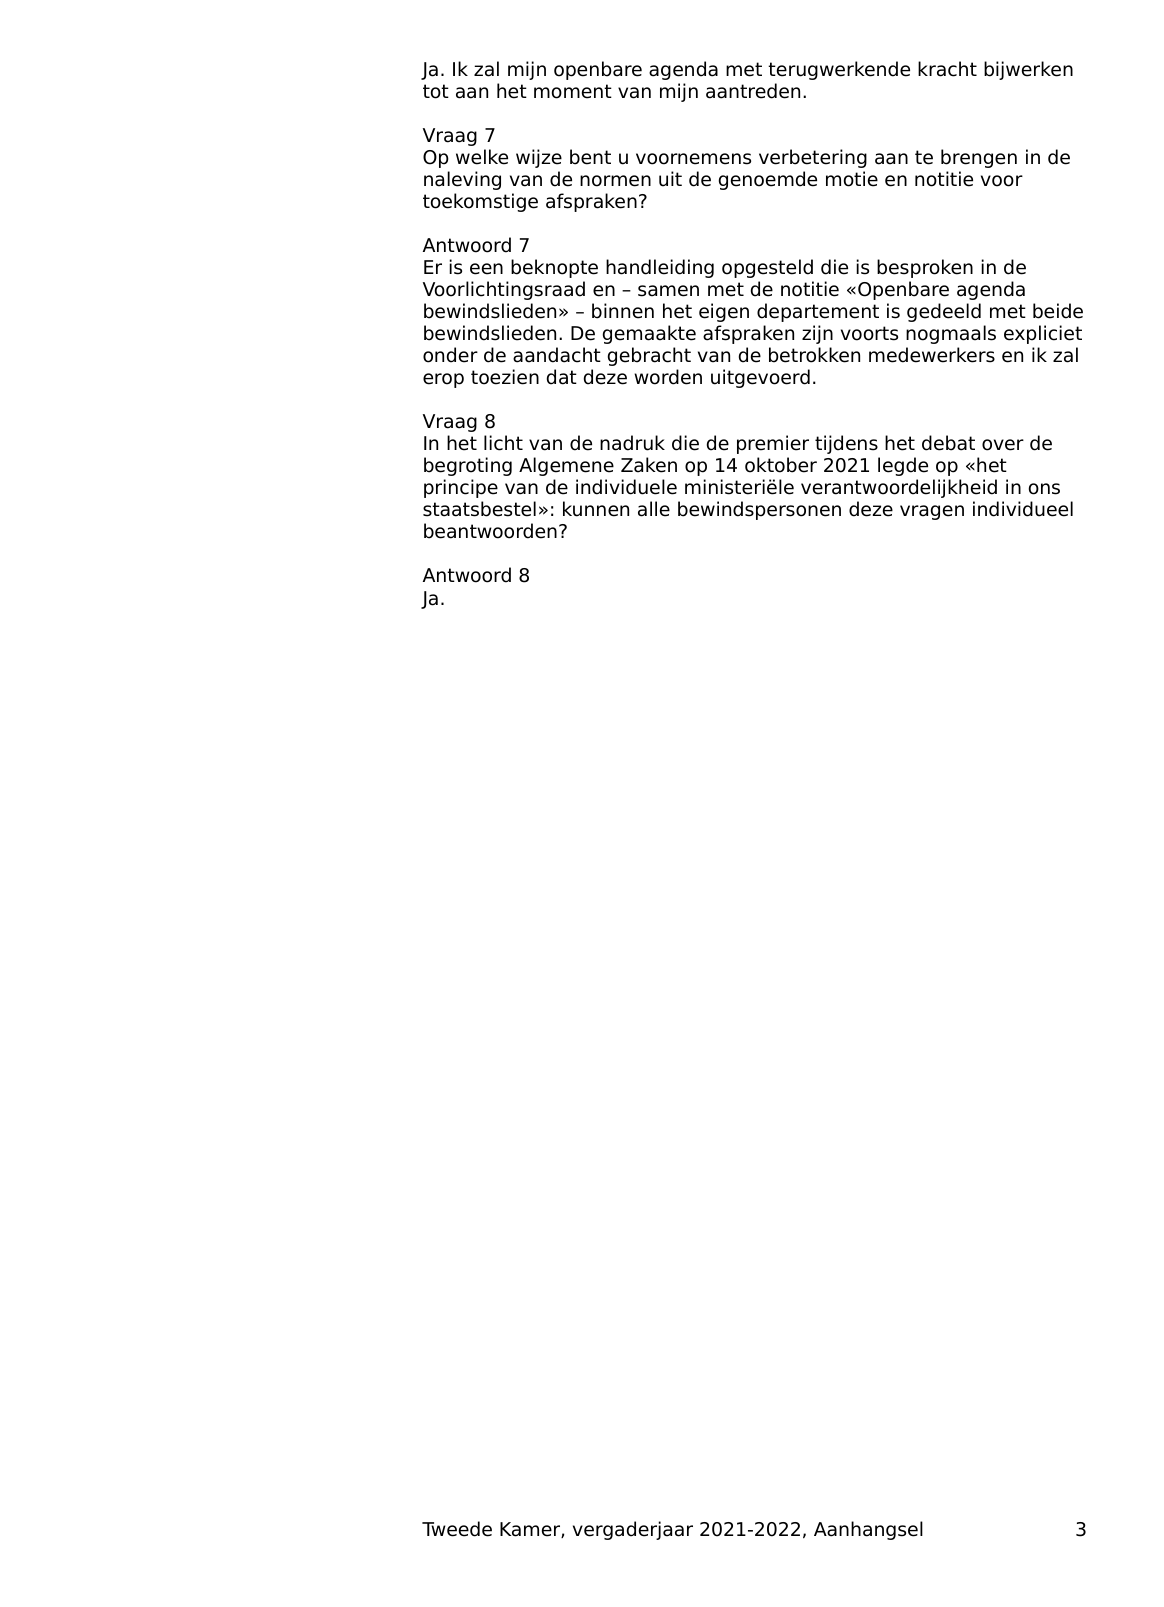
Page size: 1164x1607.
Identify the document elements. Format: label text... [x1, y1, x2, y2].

text Vraag 8 [422, 411, 1087, 433]
text Vraag 7 [422, 125, 1087, 147]
text Antwoord 8 [422, 565, 1087, 587]
text In het licht van de nadruk die de premier tijdens het debat over de begroting Algemene Zaken op 14 oktober 2021 legde op «het principe van de individuele ministeriële verantwoordelijkheid in ons staatsbestel»: kunnen alle bewindspersonen deze vragen individueel beantwoorden? [422, 433, 1087, 543]
text Op welke wijze bent u voornemens verbetering aan te brengen in de naleving van de normen uit de genoemde motie en notitie voor toekomstige afspraken? [422, 147, 1087, 213]
text Antwoord 7 [422, 235, 1087, 257]
text Er is een beknopte handleiding opgesteld die is besproken in de Voorlichtingsraad en – samen met de notitie «Openbare agenda bewindslieden» – binnen het eigen departement is gedeeld met beide bewindslieden. De gemaakte afspraken zijn voorts nogmaals expliciet onder de aandacht gebracht van de betrokken medewerkers en ik zal erop toezien dat deze worden uitgevoerd. [422, 257, 1087, 389]
text Ja. Ik zal mijn openbare agenda met terugwerkende kracht bijwerken tot aan het moment van mijn aantreden. [422, 59, 1087, 103]
text Ja. [422, 587, 1087, 609]
